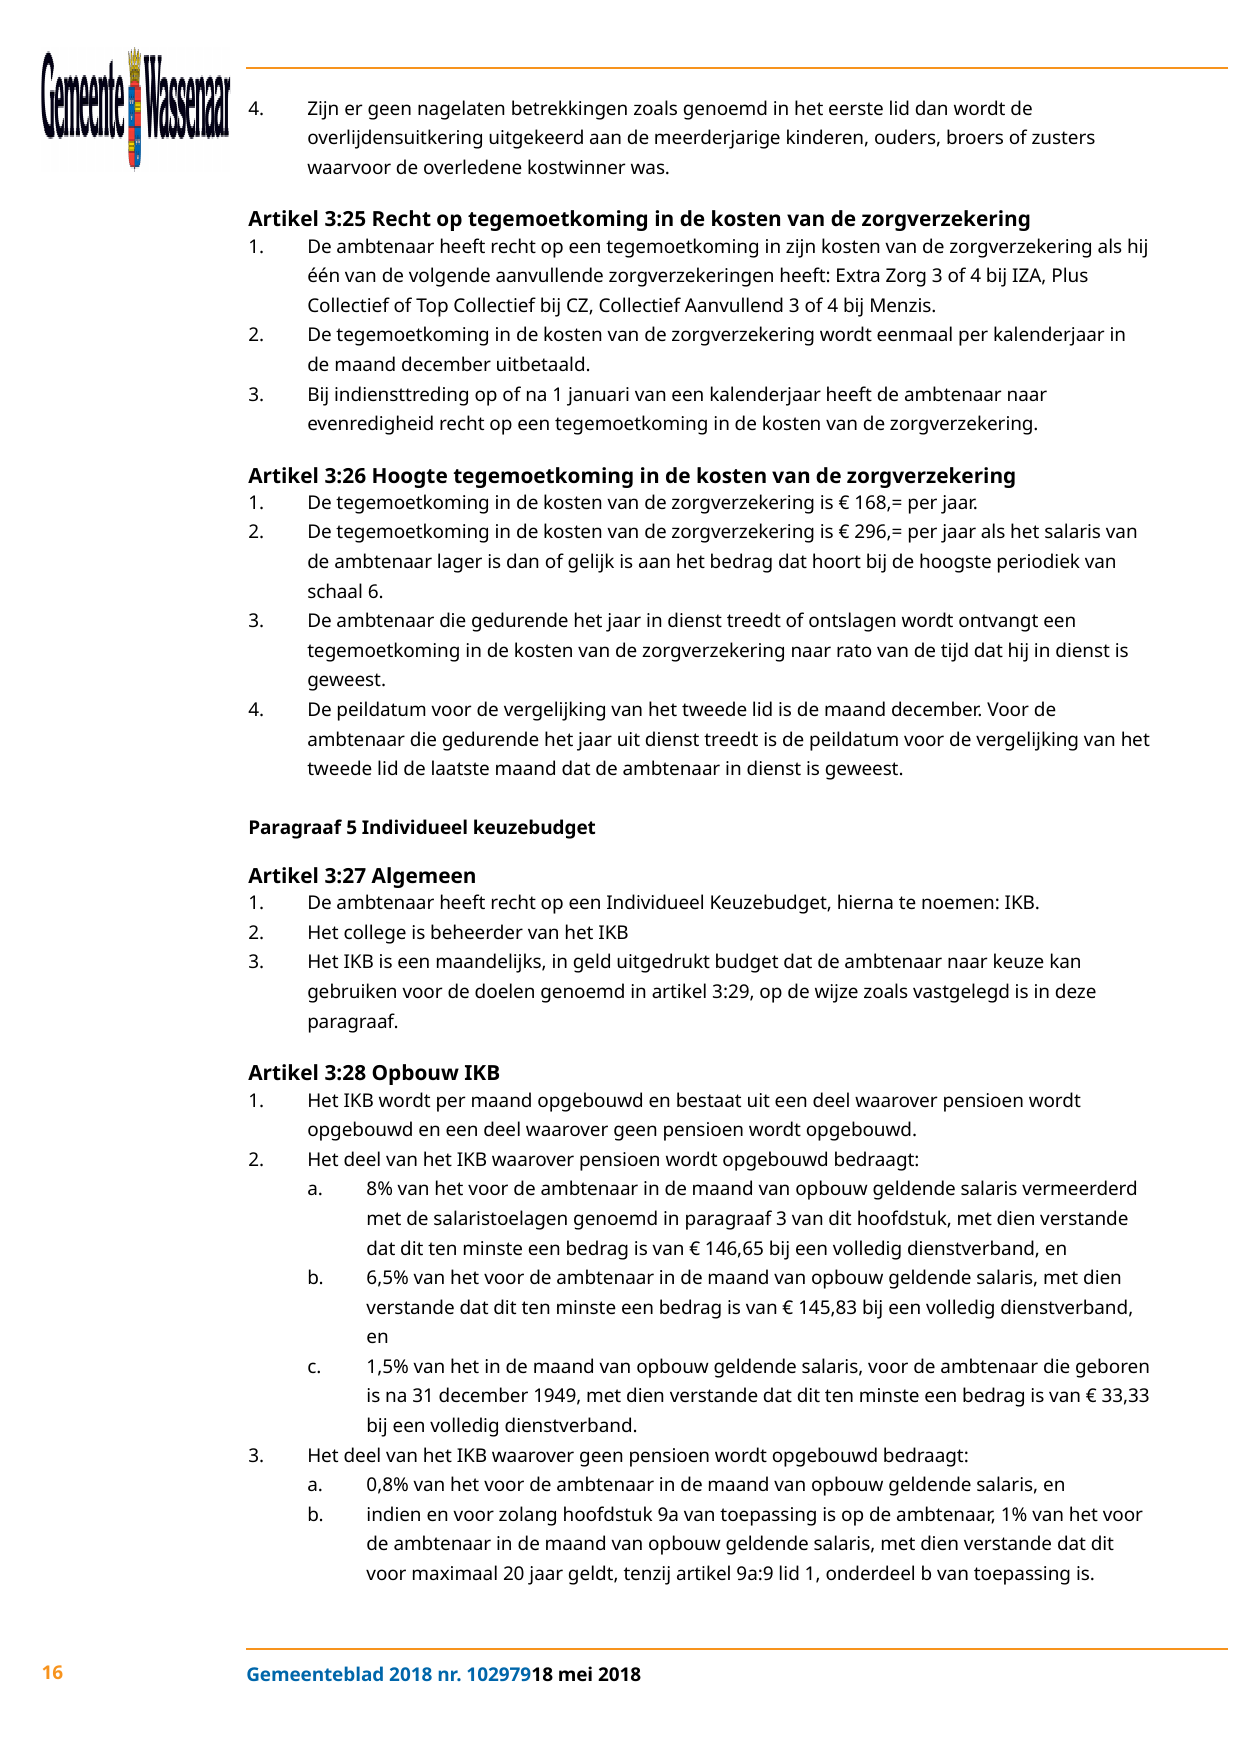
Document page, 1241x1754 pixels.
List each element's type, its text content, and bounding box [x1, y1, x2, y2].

list Het IKB wordt per maand opgebouwd en bestaat uit een deel waarover pensioen wordt opgebouwd en een deel waarover geen pensioen wordt opgebouwd. [248, 1087, 1152, 1142]
list indien en voor zolang hoofdstuk 9a van toepassing is op de ambtenaar, 1% van het voor de ambtenaar in de maand van opbouw geldende salaris, met dien verstande dat dit voor maximaal 20 jaar geldt, tenzij artikel 9a:9 lid 1, onderdeel b van toepassing is. [307, 1501, 1152, 1586]
list De tegemoetkoming in de kosten van de zorgverzekering wordt eenmaal per kalenderjaar in de maand december uitbetaald. [248, 322, 1152, 377]
list Het deel van het IKB waarover pensioen wordt opgebouwd bedraagt: [248, 1146, 1152, 1172]
list Bij indiensttreding op of na 1 januari van een kalenderjaar heeft de ambtenaar naar evenredigheid recht op een tegemoetkoming in de kosten van de zorgverzekering. [248, 381, 1152, 436]
list Het IKB is een maandelijks, in geld uitgedrukt budget dat de ambtenaar naar keuze kan gebruiken voor de doelen genoemd in artikel 3:29, op de wijze zoals vastgelegd is in deze paragraaf. [248, 949, 1152, 1034]
text Artikel 3:28 Opbouw IKB [248, 1058, 1152, 1087]
list De peildatum voor de vergelijking van het tweede lid is de maand december. Voor de ambtenaar die gedurende het jaar uit dienst treedt is de peildatum voor de vergelijking van het tweede lid de laatste maand dat de ambtenaar in dienst is geweest. [248, 696, 1152, 781]
list De ambtenaar heeft recht op een Individueel Keuzebudget, hierna te noemen: IKB. [248, 889, 1152, 915]
list 1,5% van het in de maand van opbouw geldende salaris, voor de ambtenaar die geboren is na 31 december 1949, met dien verstande dat dit ten minste een bedrag is van € 33,33 bij een volledig dienstverband. [307, 1353, 1152, 1438]
list De ambtenaar die gedurende het jaar in dienst treedt of ontslagen wordt ontvangt een tegemoetkoming in de kosten van de zorgverzekering naar rato van de tijd dat hij in dienst is geweest. [248, 607, 1152, 692]
list Het college is beheerder van het IKB [248, 919, 1152, 945]
text Paragraaf 5 Individueel keuzebudget [248, 814, 1152, 840]
list De tegemoetkoming in de kosten van de zorgverzekering is € 168,= per jaar. [248, 489, 1152, 515]
list Het deel van het IKB waarover geen pensioen wordt opgebouwd bedraagt: [248, 1442, 1152, 1467]
text Artikel 3:25 Recht op tegemoetkoming in de kosten van de zorgverzekering [248, 204, 1152, 233]
list De ambtenaar heeft recht op een tegemoetkoming in zijn kosten van de zorgverzekering als hij één van de volgende aanvullende zorgverzekeringen heeft: Extra Zorg 3 of 4 bij IZA, Plus Collectief of Top Collectief bij CZ, Collectief Aanvullend 3 of 4 bij Menzis. [248, 233, 1152, 318]
list 6,5% van het voor de ambtenaar in de maand van opbouw geldende salaris, met dien verstande dat dit ten minste een bedrag is van € 145,83 bij een volledig dienstverband, en [307, 1264, 1152, 1349]
text Artikel 3:26 Hoogte tegemoetkoming in de kosten van de zorgverzekering [248, 461, 1152, 489]
list De tegemoetkoming in de kosten van de zorgverzekering is € 296,= per jaar als het salaris van de ambtenaar lager is dan of gelijk is aan het bedrag dat hoort bij de hoogste periodiek van schaal 6. [248, 519, 1152, 604]
text Artikel 3:27 Algemeen [248, 861, 1152, 889]
list 0,8% van het voor de ambtenaar in de maand van opbouw geldende salaris, en [307, 1471, 1152, 1497]
picture [41, 47, 231, 172]
list Zijn er geen nagelaten betrekkingen zoals genoemd in het eerste lid dan wordt de overlijdensuitkering uitgekeerd aan de meerderjarige kinderen, ouders, broers of zusters waarvoor de overledene kostwinner was. [248, 95, 1152, 180]
list 8% van het voor de ambtenaar in de maand van opbouw geldende salaris vermeerderd met de salaristoelagen genoemd in paragraaf 3 van dit hoofdstuk, met dien verstande dat dit ten minste een bedrag is van € 146,65 bij een volledig dienstverband, en [307, 1176, 1152, 1260]
